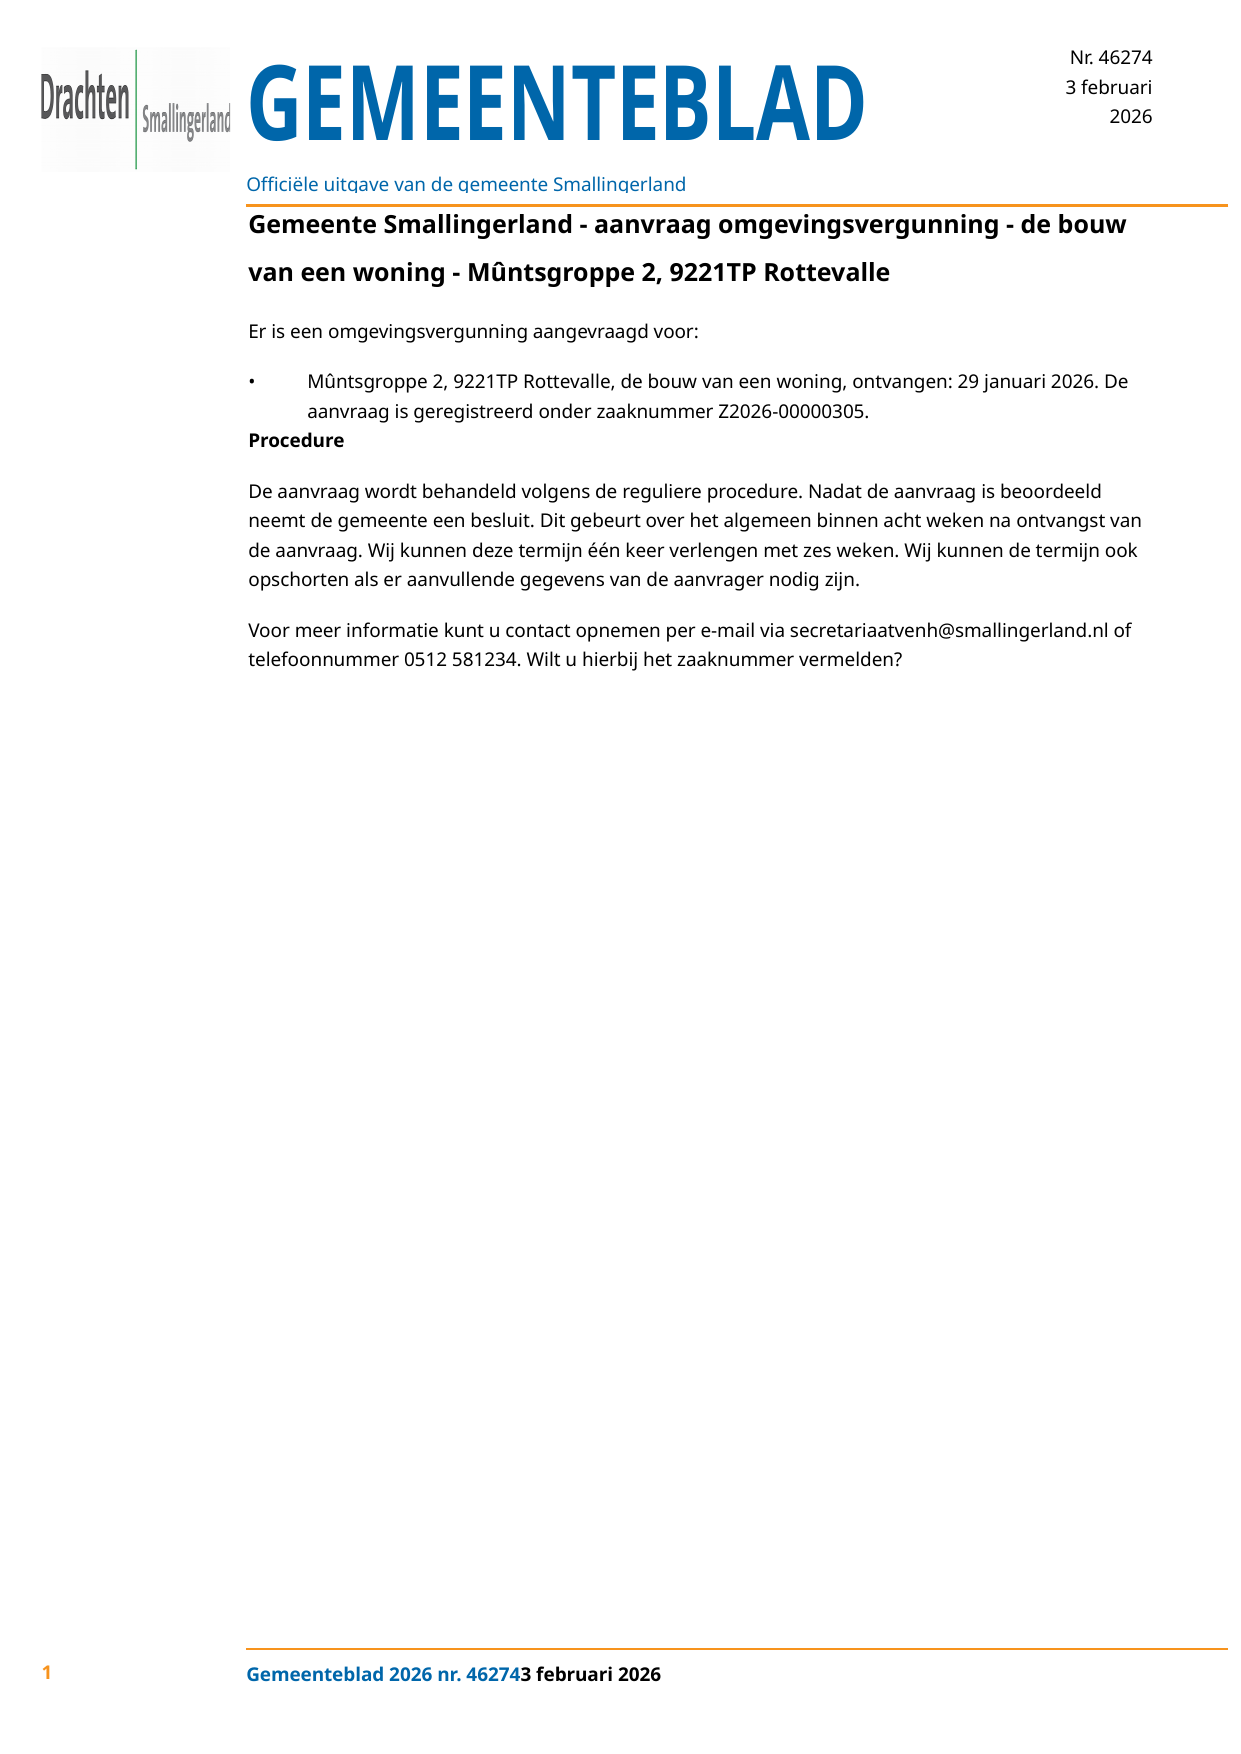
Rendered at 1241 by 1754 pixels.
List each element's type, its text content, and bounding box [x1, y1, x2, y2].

text Gemeente Smallingerland - aanvraag omgevingsvergunning - de bouw van een woning - Mûntsgroppe 2, 9221TP Rottevalle [248, 207, 1152, 288]
text Voor meer informatie kunt u contact opnemen per e-mail via secretariaatvenh@smallingerland.nl of telefoonnummer 0512 581234. Wilt u hierbij het zaaknummer vermelden? [248, 617, 1152, 672]
text Er is een omgevingsvergunning aangevraagd voor: [248, 318, 1152, 344]
text Procedure [248, 427, 1152, 453]
list Mûntsgroppe 2, 9221TP Rottevalle, de bouw van een woning, ontvangen: 29 januari 2026. De aanvraag is geregistreerd onder zaaknummer Z2026-00000305. [248, 368, 1152, 424]
text De aanvraag wordt behandeld volgens de reguliere procedure. Nadat de aanvraag is beoordeeld neemt de gemeente een besluit. Dit gebeurt over het algemeen binnen acht weken na ontvangst van de aanvraag. Wij kunnen deze termijn één keer verlengen met zes weken. Wij kunnen de termijn ook opschorten als er aanvullende gegevens van de aanvrager nodig zijn. [248, 478, 1152, 592]
picture [41, 47, 231, 172]
